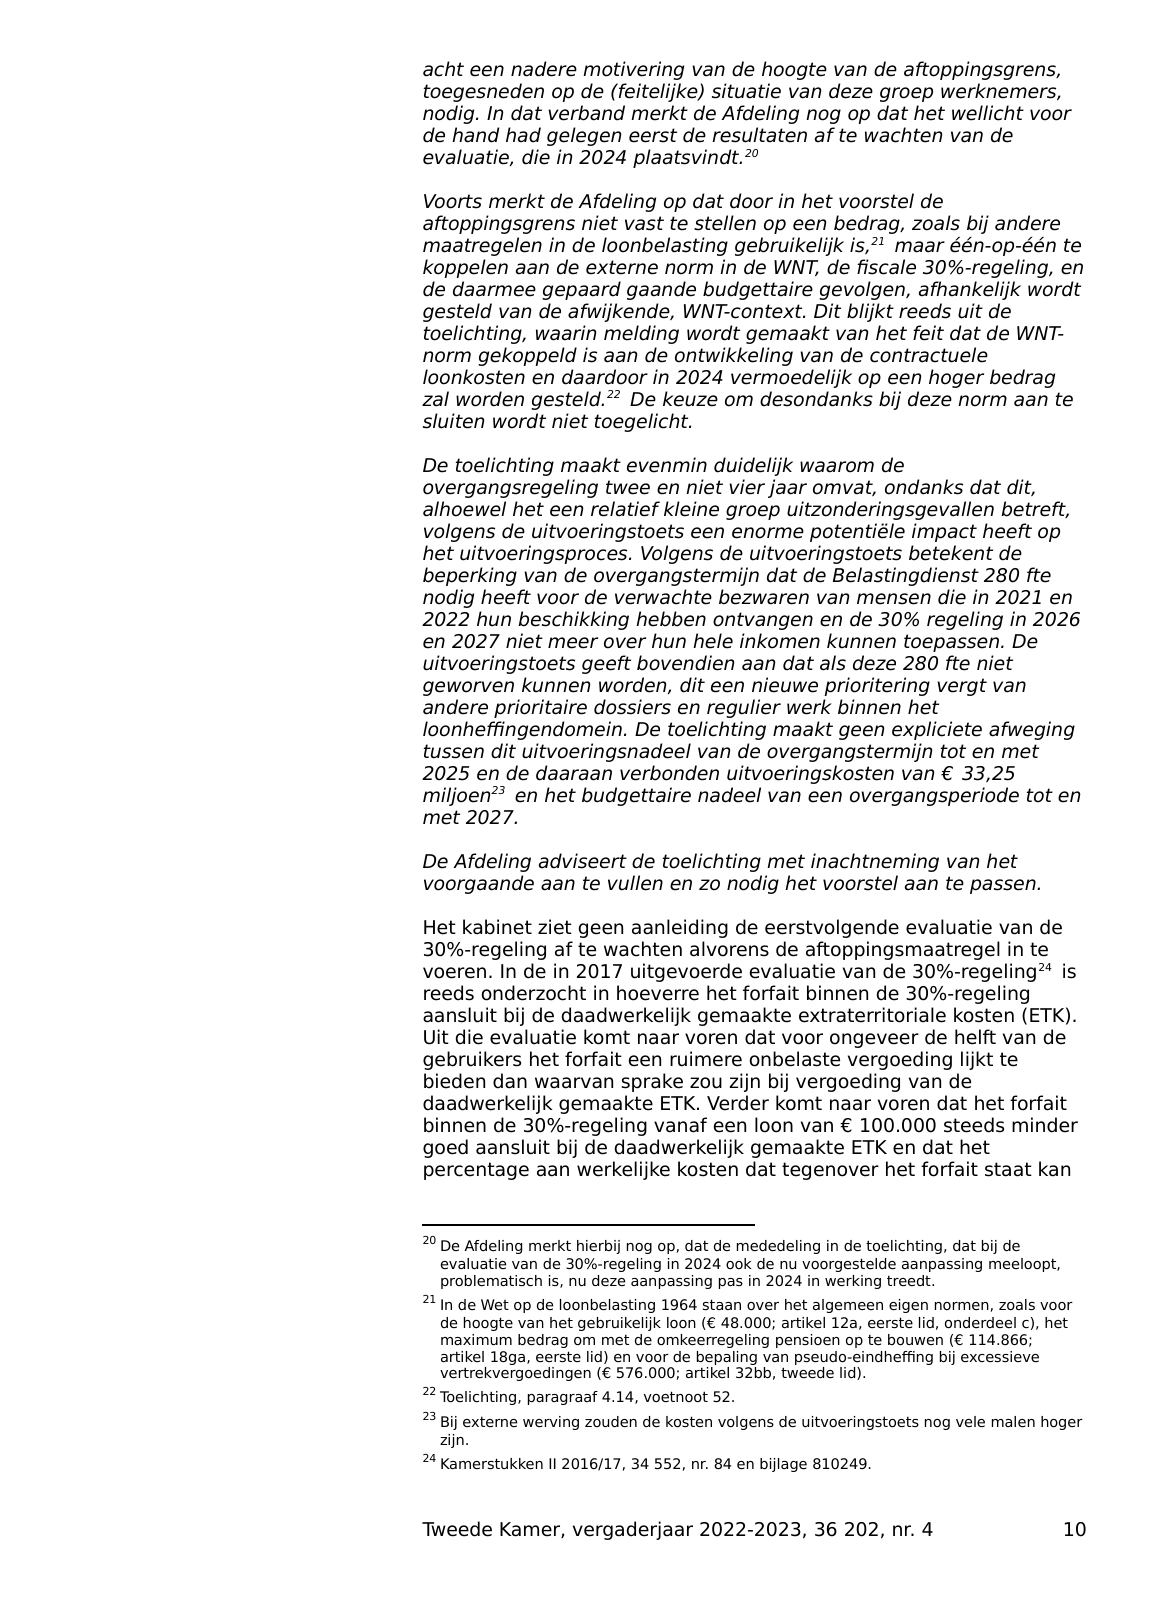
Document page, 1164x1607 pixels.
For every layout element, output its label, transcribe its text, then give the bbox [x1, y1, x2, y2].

text Het kabinet ziet geen aanleiding de eerstvolgende evaluatie van de 30%-regeling af te wachten alvorens de aftoppingsmaatregel in te voeren. In de in 2017 uitgevoerde evaluatie van de 30%-regeling is reeds onderzocht in hoeverre het forfait binnen de 30%-regeling aansluit bij de daadwerkelijk gemaakte extraterritoriale kosten (ETK). Uit die evaluatie komt naar voren dat voor ongeveer de helft van de gebruikers het forfait een ruimere onbelaste vergoeding lijkt te bieden dan waarvan sprake zou zijn bij vergoeding van de daadwerkelijk gemaakte ETK. Verder komt naar voren dat het forfait binnen de 30%-regeling vanaf een loon van € 100.000 steeds minder goed aansluit bij de daadwerkelijk gemaakte ETK en dat het percentage aan werkelijke kosten dat tegenover het forfait staat kan [422, 917, 1087, 1181]
text acht een nadere motivering van de hoogte van de aftoppingsgrens, toegesneden op de (feitelijke) situatie van deze groep werknemers, nodig. In dat verband merkt de Afdeling nog op dat het wellicht voor de hand had gelegen eerst de resultaten af te wachten van de evaluatie, die in 2024 plaatsvindt. [422, 59, 1087, 169]
text De Afdeling merkt hierbij nog op, dat de mededeling in de toelichting, dat bij de evaluatie van de 30%-regeling in 2024 ook de nu voorgestelde aanpassing meeloopt, problematisch is, nu deze aanpassing pas in 2024 in werking treedt. [422, 1234, 1087, 1290]
text Toelichting, paragraaf 4.14, voetnoot 52. [422, 1385, 1087, 1407]
text De toelichting maakt evenmin duidelijk waarom de overgangsregeling twee en niet vier jaar omvat, ondanks dat dit, alhoewel het een relatief kleine groep uitzonderingsgevallen betreft, volgens de uitvoeringstoets een enorme potentiële impact heeft op het uitvoeringsproces. Volgens de uitvoeringstoets betekent de beperking van de overgangstermijn dat de Belastingdienst 280 fte nodig heeft voor de verwachte bezwaren van mensen die in 2021 en 2022 hun beschikking hebben ontvangen en de 30% regeling in 2026 en 2027 niet meer over hun hele inkomen kunnen toepassen. De uitvoeringstoets geeft bovendien aan dat als deze 280 fte niet geworven kunnen worden, dit een nieuwe prioritering vergt van andere prioritaire dossiers en regulier werk binnen het loonheffingendomein. De toelichting maakt geen expliciete afweging tussen dit uitvoeringsnadeel van de overgangstermijn tot en met 2025 en de daaraan verbonden uitvoeringskosten van € 33,25 miljoen en het budgettaire nadeel van een overgangsperiode tot en met 2027. [422, 455, 1087, 829]
text In de Wet op de loonbelasting 1964 staan over het algemeen eigen normen, zoals voor de hoogte van het gebruikelijk loon (€ 48.000; artikel 12a, eerste lid, onderdeel c), het maximum bedrag om met de omkeerregeling pensioen op te bouwen (€ 114.866; artikel 18ga, eerste lid) en voor de bepaling van pseudo-eindheffing bij excessieve vertrekvergoedingen (€ 576.000; artikel 32bb, tweede lid). [422, 1293, 1087, 1382]
text Voorts merkt de Afdeling op dat door in het voorstel de aftoppingsgrens niet vast te stellen op een bedrag, zoals bij andere maatregelen in de loonbelasting gebruikelijk is, maar één-op-één te koppelen aan de externe norm in de WNT, de fiscale 30%-regeling, en de daarmee gepaard gaande budgettaire gevolgen, afhankelijk wordt gesteld van de afwijkende, WNT-context. Dit blijkt reeds uit de toelichting, waarin melding wordt gemaakt van het feit dat de WNT-norm gekoppeld is aan de ontwikkeling van de contractuele loonkosten en daardoor in 2024 vermoedelijk op een hoger bedrag zal worden gesteld. De keuze om desondanks bij deze norm aan te sluiten wordt niet toegelicht. [422, 191, 1087, 433]
text Bij externe werving zouden de kosten volgens de uitvoeringstoets nog vele malen hoger zijn. [422, 1410, 1087, 1449]
text Kamerstukken II 2016/17, 34 552, nr. 84 en bijlage 810249. [422, 1452, 1087, 1474]
text De Afdeling adviseert de toelichting met inachtneming van het voorgaande aan te vullen en zo nodig het voorstel aan te passen. [422, 851, 1087, 895]
